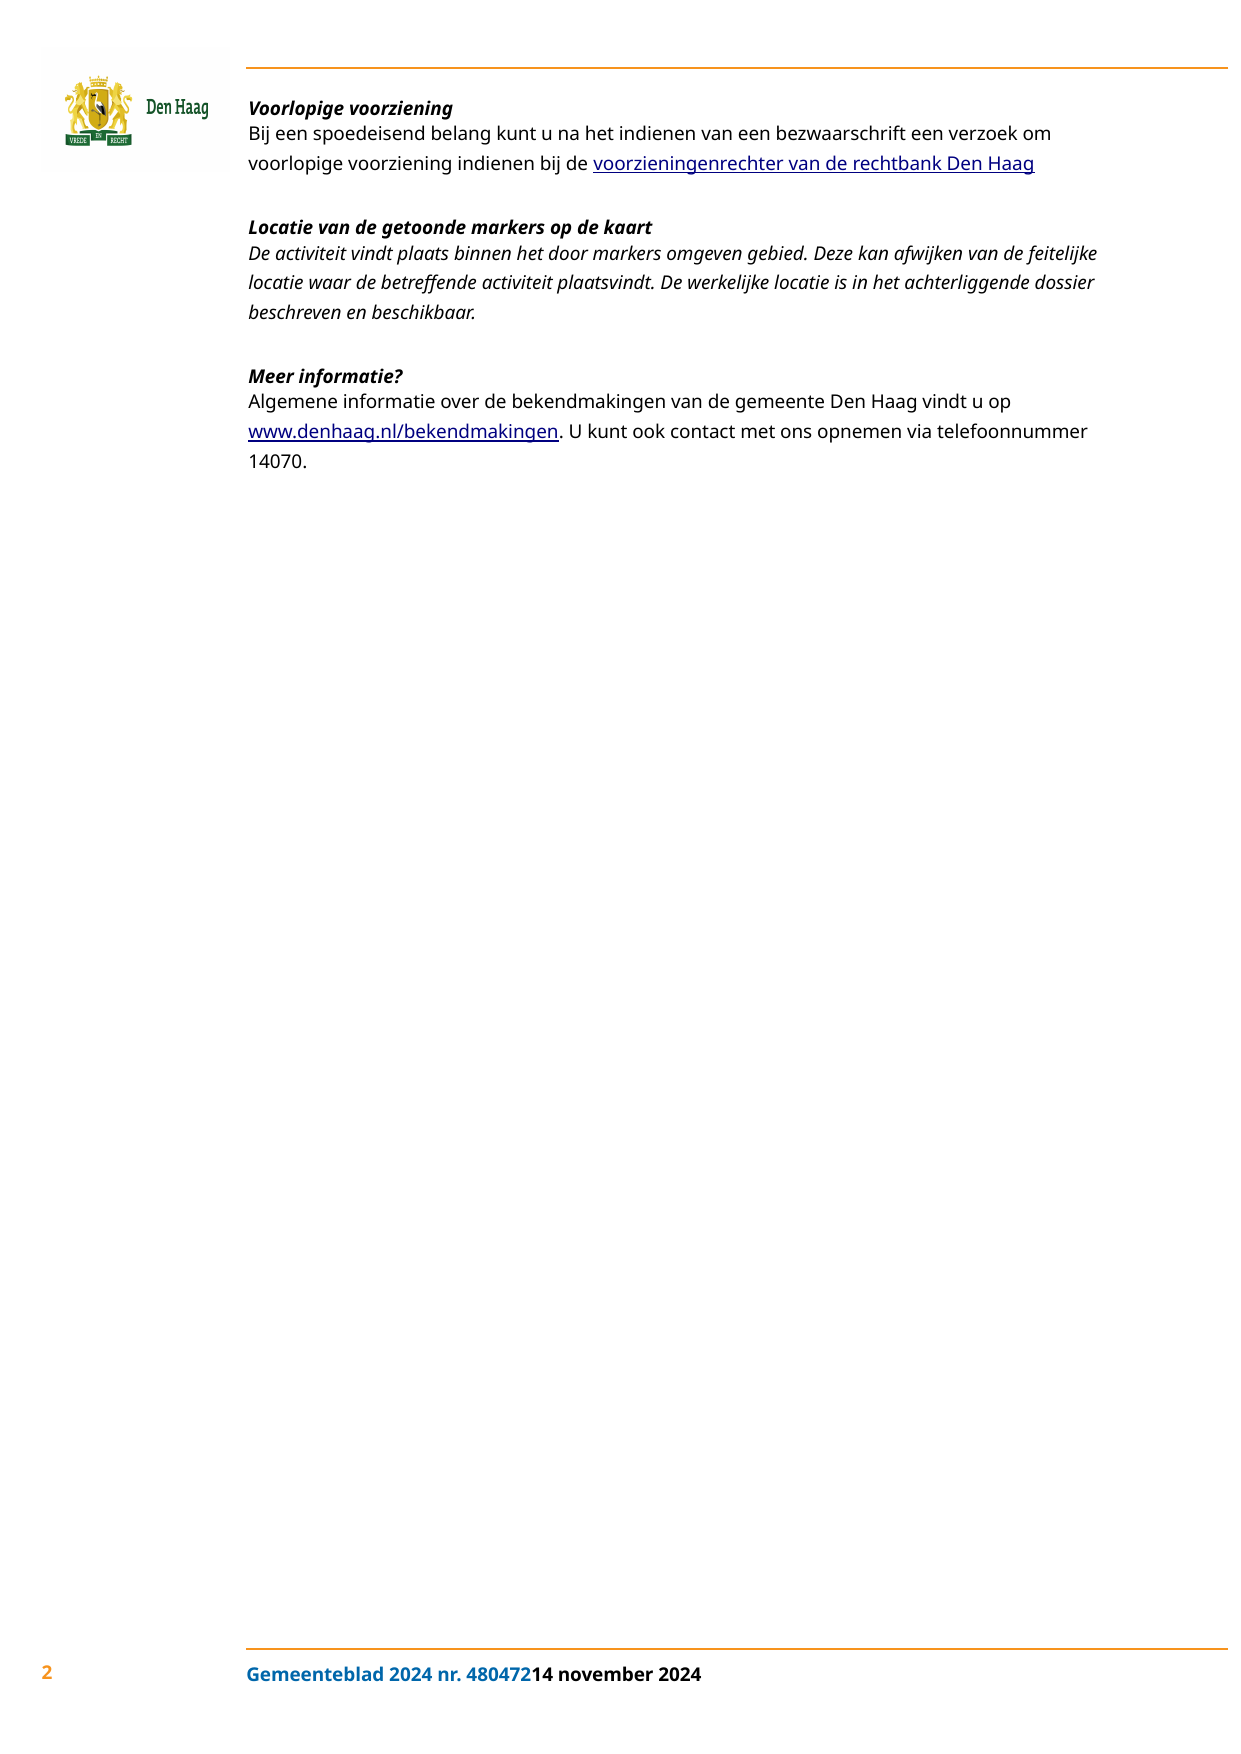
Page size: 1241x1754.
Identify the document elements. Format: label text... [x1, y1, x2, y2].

text Bij een spoedeisend belang kunt u na het indienen van een bezwaarschrift een verzoek om voorlopige voorziening indienen bij de voorzieningenrechter van de rechtbank Den Haag [248, 121, 1152, 176]
text Algemene informatie over de bekendmakingen van de gemeente Den Haag vindt u op www.denhaag.nl/bekendmakingen. U kunt ook contact met ons opnemen via telefoonnummer 14070. [248, 389, 1152, 473]
picture [41, 47, 231, 172]
text Meer informatie? [248, 363, 1152, 389]
text Voorlopige voorziening [248, 95, 1152, 121]
text Locatie van de getoonde markers op de kaart [248, 214, 1152, 240]
text De activiteit vindt plaats binnen het door markers omgeven gebied. Deze kan afwijken van de feitelijke locatie waar de betreffende activiteit plaatsvindt. De werkelijke locatie is in het achterliggende dossier beschreven en beschikbaar. [248, 240, 1152, 325]
